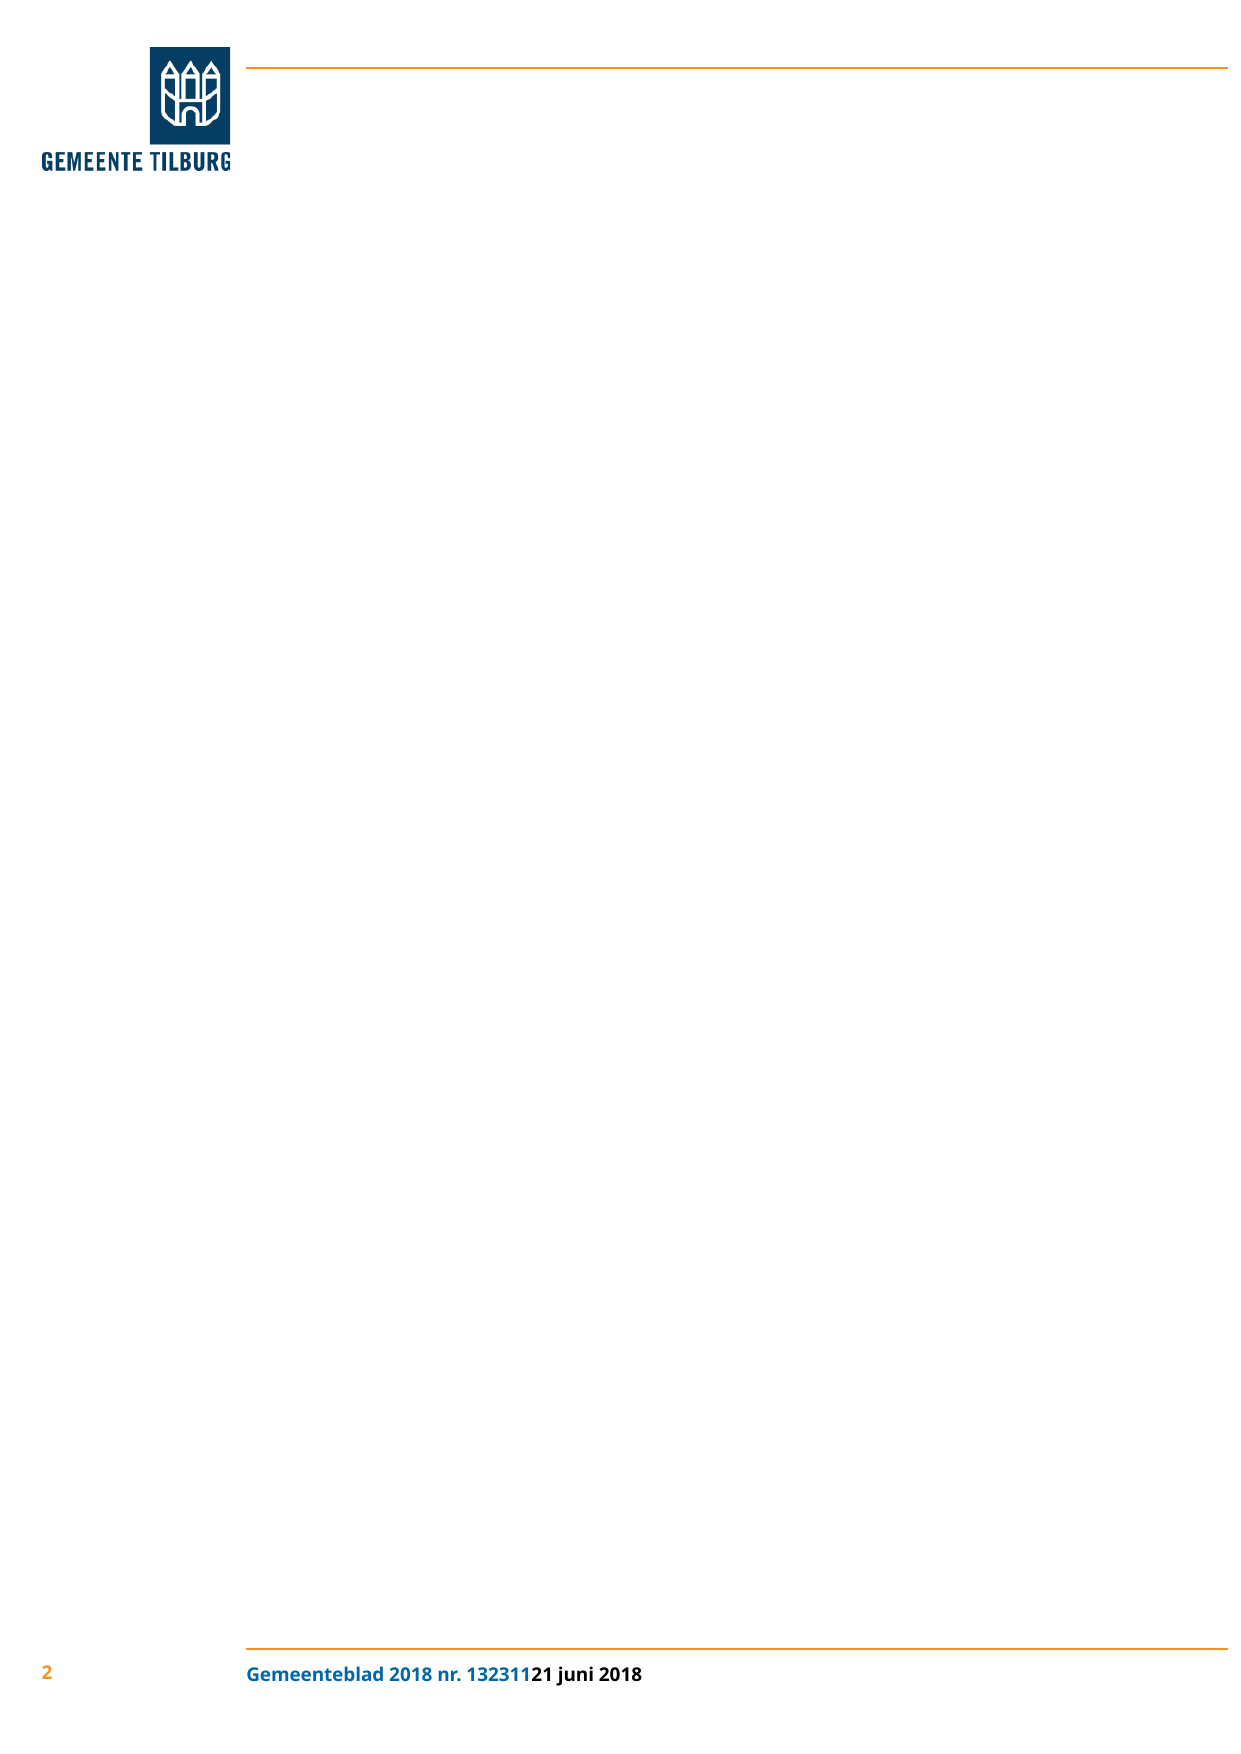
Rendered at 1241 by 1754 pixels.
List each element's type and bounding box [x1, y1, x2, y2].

picture [41, 47, 231, 172]
